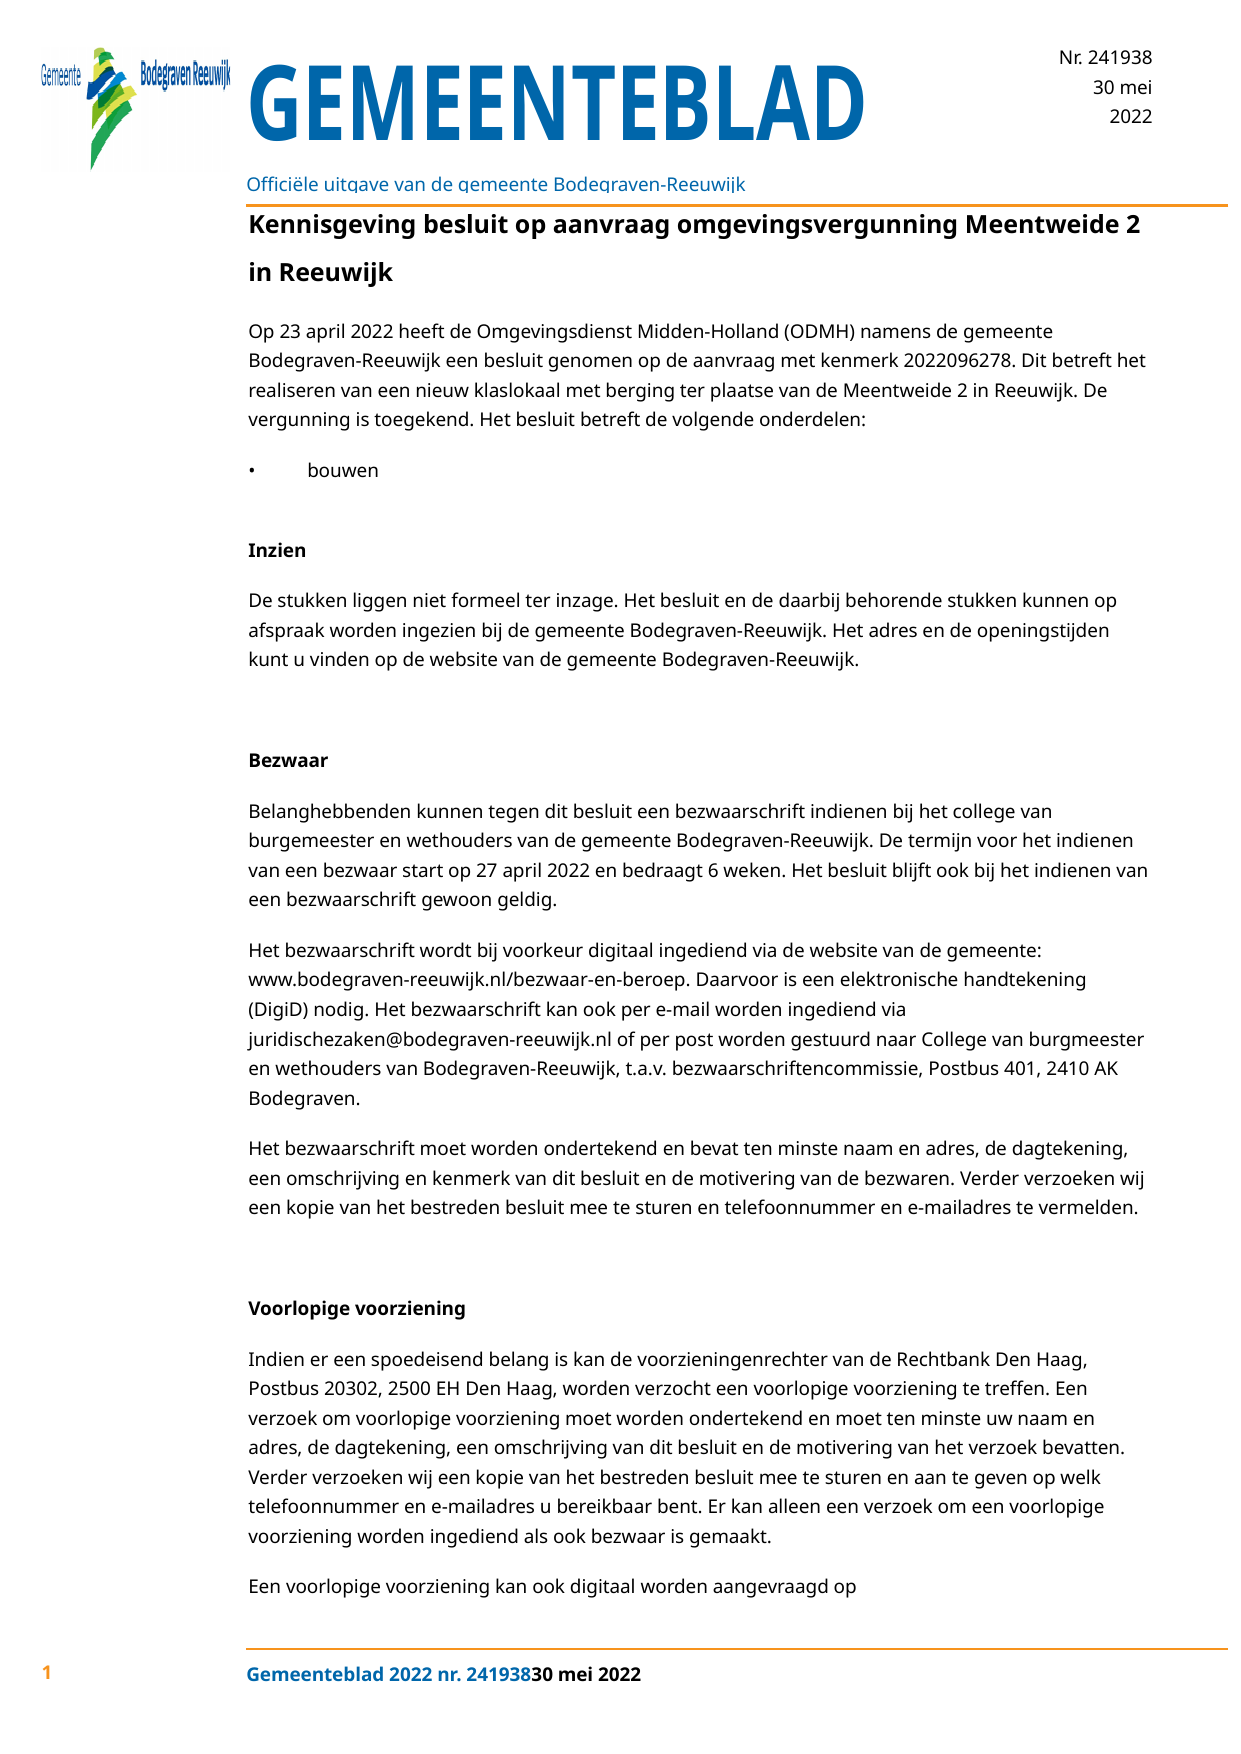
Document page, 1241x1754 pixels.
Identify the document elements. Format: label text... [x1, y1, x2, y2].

text Voorlopige voorziening [248, 1295, 1152, 1321]
text Indien er een spoedeisend belang is kan de voorzieningenrechter van de Rechtbank Den Haag, Postbus 20302, 2500 EH Den Haag, worden verzocht een voorlopige voorziening te treffen. Een verzoek om voorlopige voorziening moet worden ondertekend en moet ten minste uw naam en adres, de dagtekening, een omschrijving van dit besluit en de motivering van het verzoek bevatten. Verder verzoeken wij een kopie van het bestreden besluit mee te sturen en aan te geven op welk telefoonnummer en e-mailadres u bereikbaar bent. Er kan alleen een verzoek om een voorlopige voorziening worden ingediend als ook bezwaar is gemaakt. [248, 1346, 1152, 1549]
list bouwen [248, 457, 1152, 483]
picture [41, 47, 231, 172]
text Inzien [248, 537, 1152, 563]
text Het bezwaarschrift moet worden ondertekend en bevat ten minste naam en adres, de dagtekening, een omschrijving en kenmerk van dit besluit en de motivering van de bezwaren. Verder verzoeken wij een kopie van het bestreden besluit mee te sturen en telefoonnummer en e-mailadres te vermelden. [248, 1135, 1152, 1220]
text Kennisgeving besluit op aanvraag omgevingsvergunning Meentweide 2 in Reeuwijk [248, 207, 1152, 288]
text Een voorlopige voorziening kan ook digitaal worden aangevraagd op [248, 1574, 1152, 1599]
text Het bezwaarschrift wordt bij voorkeur digitaal ingediend via de website van de gemeente: www.bodegraven-reeuwijk.nl/bezwaar-en-beroep. Daarvoor is een elektronische handtekening (DigiD) nodig. Het bezwaarschrift kan ook per e-mail worden ingediend via juridischezaken@bodegraven-reeuwijk.nl of per post worden gestuurd naar College van burgmeester en wethouders van Bodegraven-Reeuwijk, t.a.v. bezwaarschriftencommissie, Postbus 401, 2410 AK Bodegraven. [248, 937, 1152, 1111]
text Op 23 april 2022 heeft de Omgevingsdienst Midden-Holland (ODMH) namens de gemeente Bodegraven-Reeuwijk een besluit genomen op de aanvraag met kenmerk 2022096278. Dit betreft het realiseren van een nieuw klaslokaal met berging ter plaatse van de Meentweide 2 in Reeuwijk. De vergunning is toegekend. Het besluit betreft de volgende onderdelen: [248, 318, 1152, 432]
text De stukken liggen niet formeel ter inzage. Het besluit en de daarbij behorende stukken kunnen op afspraak worden ingezien bij de gemeente Bodegraven-Reeuwijk. Het adres en de openingstijden kunt u vinden op de website van de gemeente Bodegraven-Reeuwijk. [248, 587, 1152, 672]
text Belanghebbenden kunnen tegen dit besluit een bezwaarschrift indienen bij het college van burgemeester en wethouders van de gemeente Bodegraven-Reeuwijk. De termijn voor het indienen van een bezwaar start op 27 april 2022 en bedraagt 6 weken. Het besluit blijft ook bij het indienen van een bezwaarschrift gewoon geldig. [248, 798, 1152, 912]
text Bezwaar [248, 747, 1152, 773]
